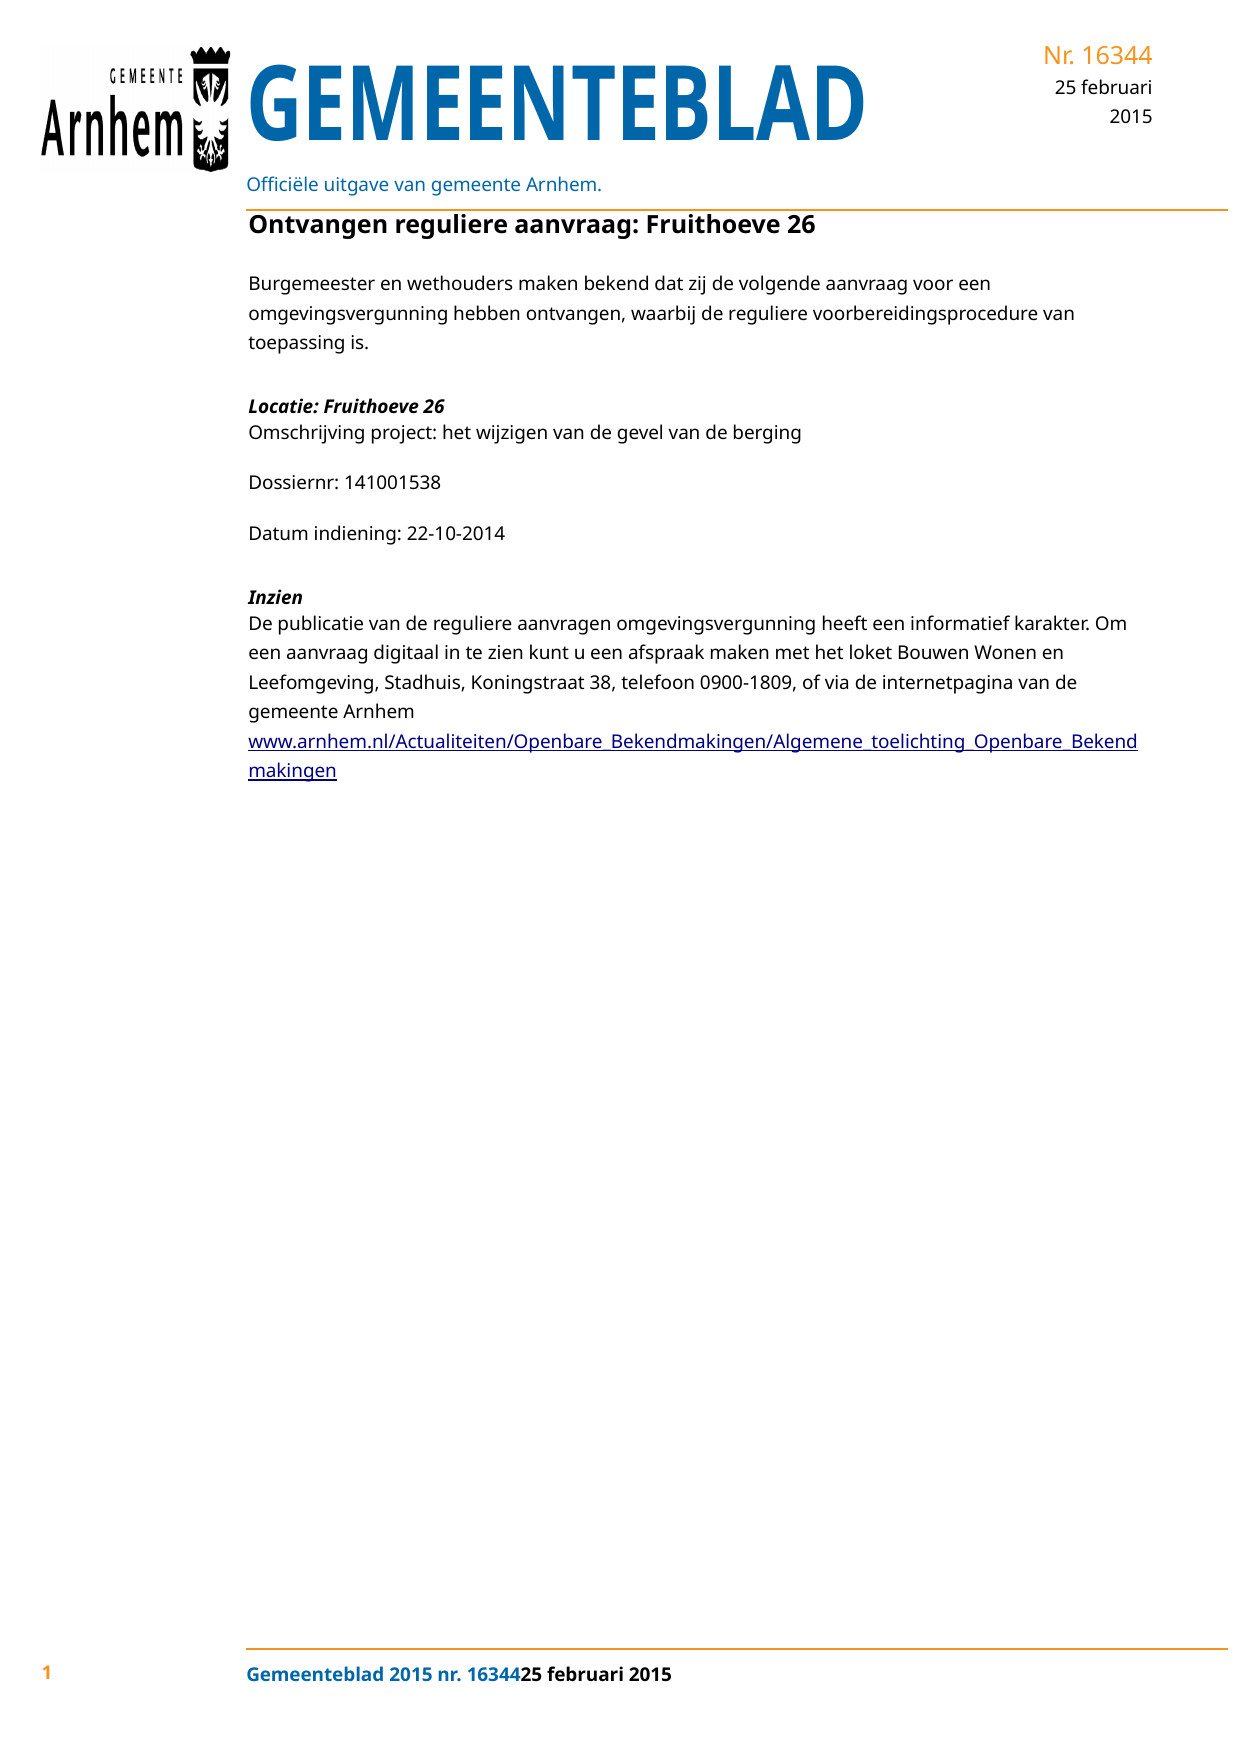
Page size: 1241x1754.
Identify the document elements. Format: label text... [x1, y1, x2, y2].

text Locatie: Fruithoeve 26 [248, 393, 1152, 419]
text Omschrijving project: het wijzigen van de gevel van de berging [248, 419, 1152, 445]
text Dossiernr: 141001538 [248, 469, 1152, 495]
text Datum indiening: 22-10-2014 [248, 520, 1152, 546]
picture [41, 47, 231, 172]
text De publicatie van de reguliere aanvragen omgevingsvergunning heeft een informatief karakter. Om een aanvraag digitaal in te zien kunt u een afspraak maken met het loket Bouwen Wonen en Leefomgeving, Stadhuis, Koningstraat 38, telefoon 0900-1809, of via de internetpagina van de gemeente Arnhem www.arnhem.nl/Actualiteiten/Openbare_Bekendmakingen/Algemene_toelichting_Openbare_Bekendmakingen [248, 610, 1152, 783]
text Burgemeester en wethouders maken bekend dat zij de volgende aanvraag voor een omgevingsvergunning hebben ontvangen, waarbij de reguliere voorbereidingsprocedure van toepassing is. [248, 270, 1152, 355]
text Inzien [248, 584, 1152, 610]
text Ontvangen reguliere aanvraag: Fruithoeve 26 [248, 211, 1152, 241]
